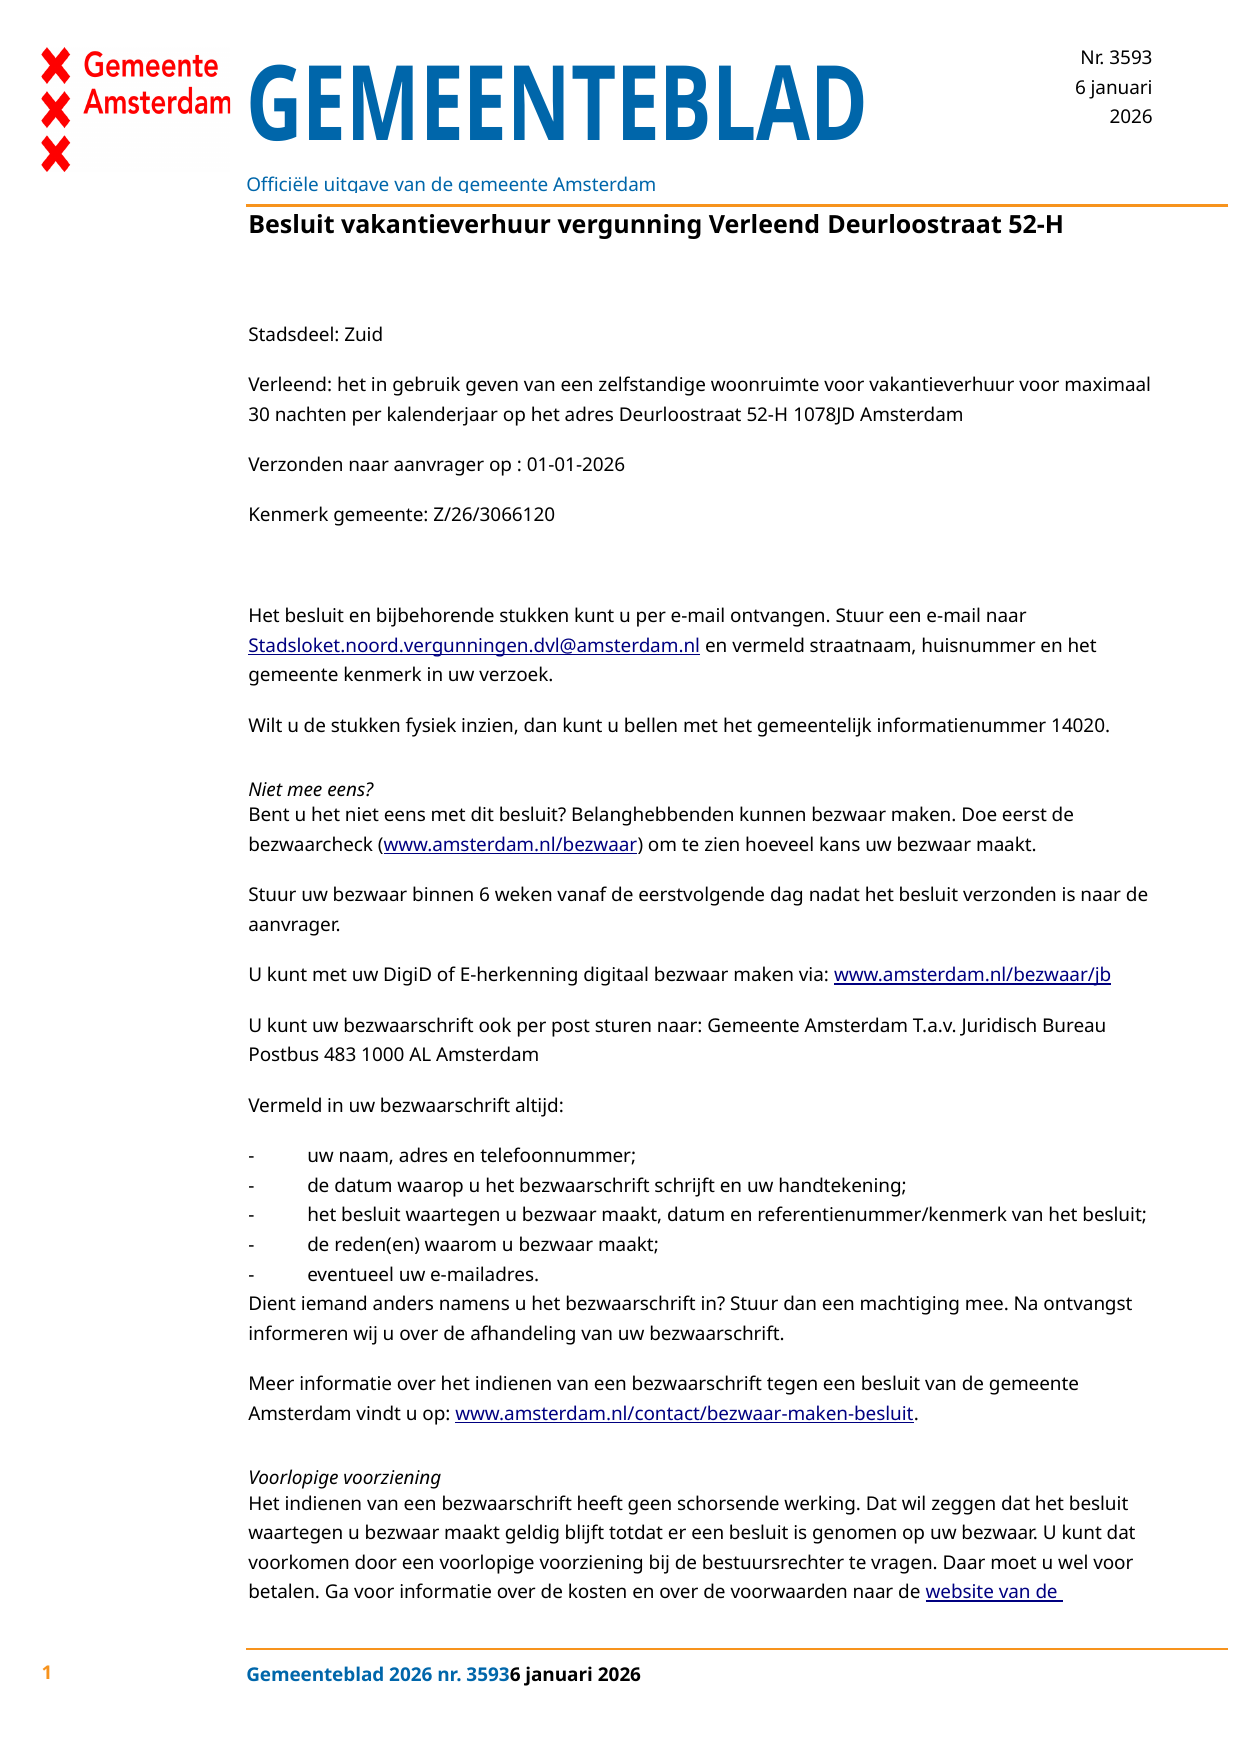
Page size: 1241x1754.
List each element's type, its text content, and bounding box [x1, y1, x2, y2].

text U kunt uw bezwaarschrift ook per post sturen naar: Gemeente Amsterdam T.a.v. Juridisch Bureau Postbus 483 1000 AL Amsterdam [248, 1012, 1152, 1067]
text Verzonden naar aanvrager op : 01-01-2026 [248, 451, 1152, 477]
text Bent u het niet eens met dit besluit? Belanghebbenden kunnen bezwaar maken. Doe eerst de bezwaarcheck (www.amsterdam.nl/bezwaar) om te zien hoeveel kans uw bezwaar maakt. [248, 802, 1152, 857]
text U kunt met uw DigiD of E-herkenning digitaal bezwaar maken via: www.amsterdam.nl/bezwaar/jb [248, 962, 1152, 987]
text Besluit vakantieverhuur vergunning Verleend Deurloostraat 52-H [248, 207, 1152, 241]
text Verleend: het in gebruik geven van een zelfstandige woonruimte voor vakantieverhuur voor maximaal 30 nachten per kalenderjaar op het adres Deurloostraat 52-H 1078JD Amsterdam [248, 371, 1152, 426]
picture [41, 47, 231, 172]
list uw naam, adres en telefoonnummer; [248, 1142, 1152, 1168]
text Niet mee eens? [248, 776, 1152, 802]
text Stadsdeel: Zuid [248, 321, 1152, 346]
text Dient iemand anders namens u het bezwaarschrift in? Stuur dan een machtiging mee. Na ontvangst informeren wij u over de afhandeling van uw bezwaarschrift. [248, 1290, 1152, 1346]
text Het indienen van een bezwaarschrift heeft geen schorsende werking. Dat wil zeggen dat het besluit waartegen u bezwaar maakt geldig blijft totdat er een besluit is genomen op uw bezwaar. U kunt dat voorkomen door een voorlopige voorziening bij de bestuursrechter te vragen. Daar moet u wel voor betalen. Ga voor informatie over de kosten en over de voorwaarden naar de website van de [248, 1490, 1152, 1604]
list het besluit waartegen u bezwaar maakt, datum en referentienummer/kenmerk van het besluit; [248, 1202, 1152, 1227]
text Vermeld in uw bezwaarschrift altijd: [248, 1092, 1152, 1118]
list de reden(en) waarom u bezwaar maakt; [248, 1231, 1152, 1257]
list eventueel uw e-mailadres. [248, 1261, 1152, 1287]
text Wilt u de stukken fysiek inzien, dan kunt u bellen met het gemeentelijk informatienummer 14020. [248, 712, 1152, 738]
text Stuur uw bezwaar binnen 6 weken vanaf de eerstvolgende dag nadat het besluit verzonden is naar de aanvrager. [248, 882, 1152, 937]
text Meer informatie over het indienen van een bezwaarschrift tegen een besluit van de gemeente Amsterdam vindt u op: www.amsterdam.nl/contact/bezwaar-maken-besluit. [248, 1370, 1152, 1426]
text Kenmerk gemeente: Z/26/3066120 [248, 502, 1152, 527]
list de datum waarop u het bezwaarschrift schrijft en uw handtekening; [248, 1172, 1152, 1198]
text Voorlopige voorziening [248, 1464, 1152, 1490]
text Het besluit en bijbehorende stukken kunt u per e-mail ontvangen. Stuur een e-mail naar Stadsloket.noord.vergunningen.dvl@amsterdam.nl en vermeld straatnaam, huisnummer en het gemeente kenmerk in uw verzoek. [248, 602, 1152, 687]
